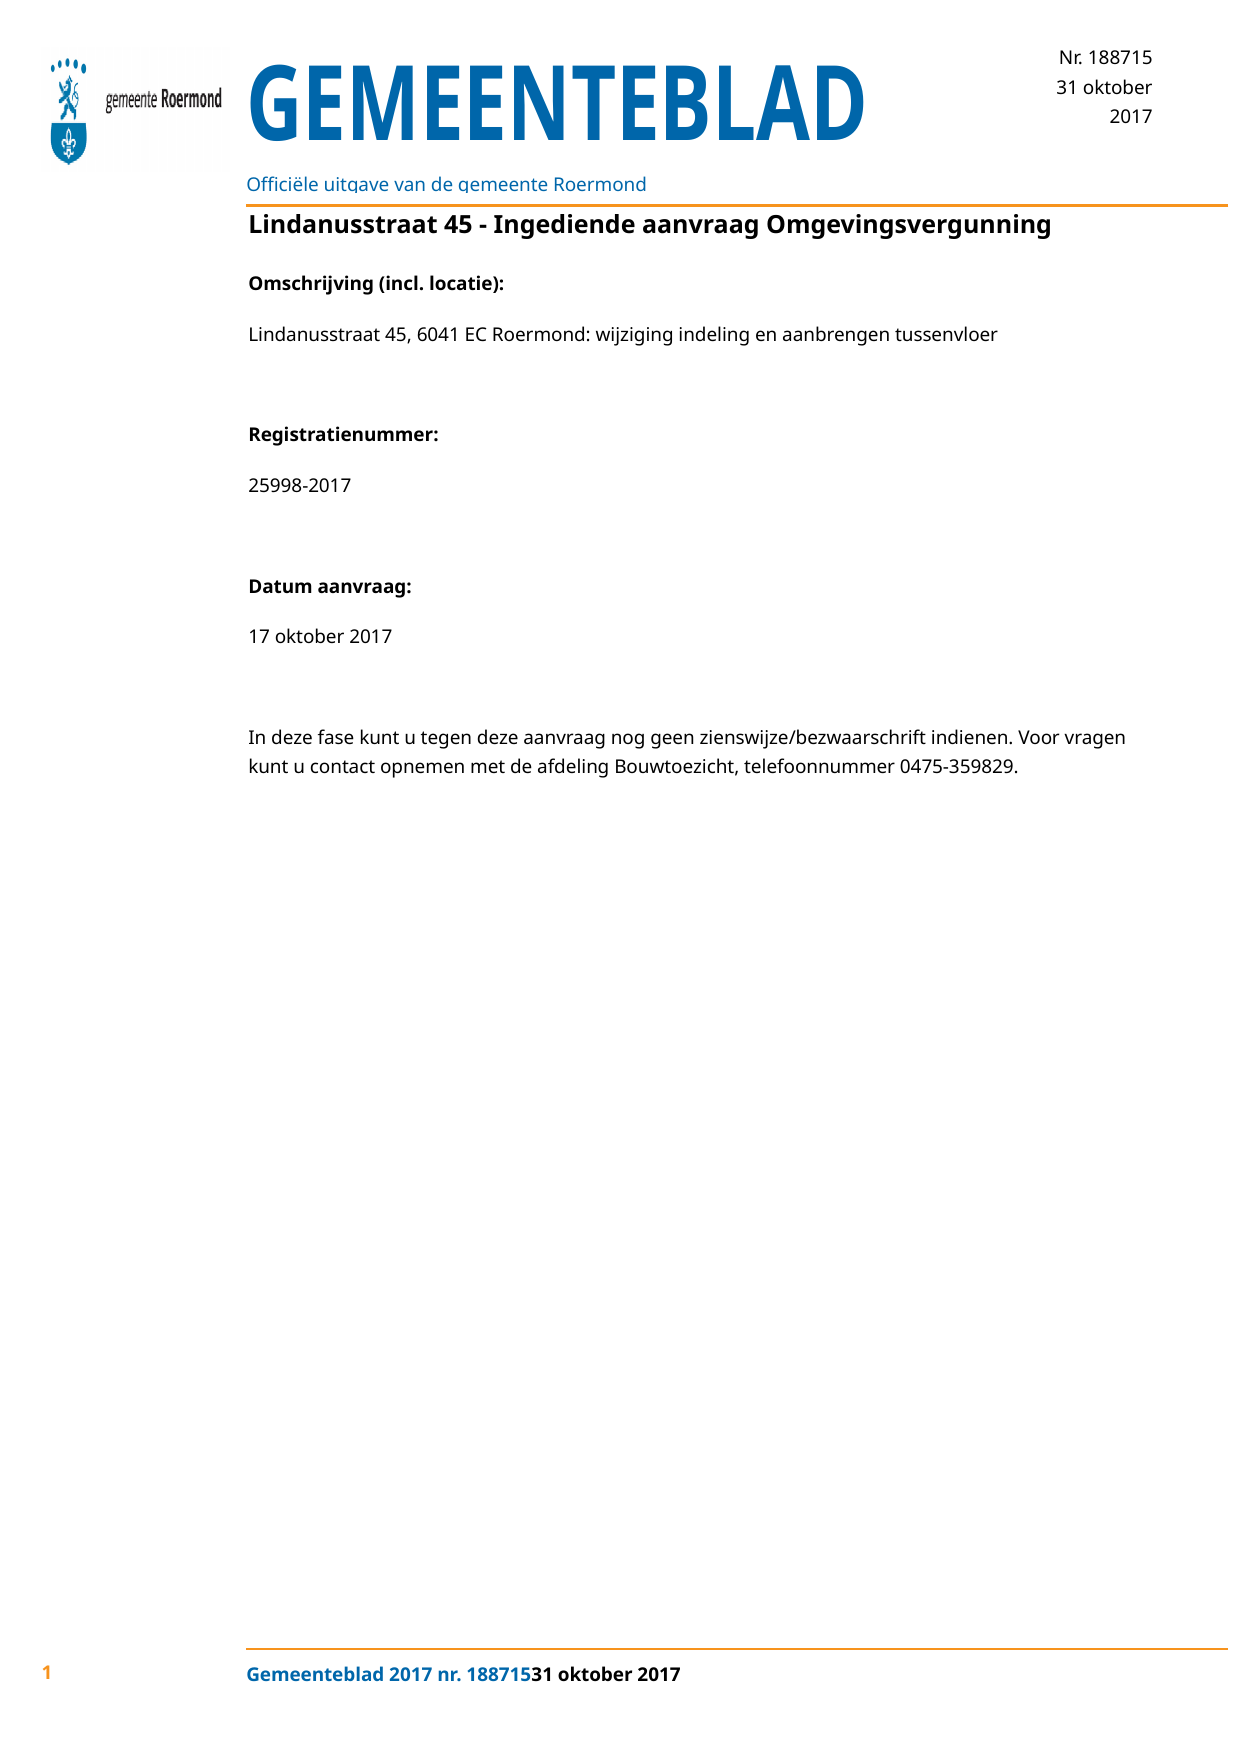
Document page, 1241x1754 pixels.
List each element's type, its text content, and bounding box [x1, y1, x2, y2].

text 25998-2017 [248, 472, 1152, 498]
text Registratienummer: [248, 422, 1152, 447]
picture [41, 47, 231, 172]
text 17 oktober 2017 [248, 623, 1152, 649]
text In deze fase kunt u tegen deze aanvraag nog geen zienswijze/bezwaarschrift indienen. Voor vragen kunt u contact opnemen met de afdeling Bouwtoezicht, telefoonnummer 0475-359829. [248, 724, 1152, 779]
text Lindanusstraat 45 - Ingediende aanvraag Omgevingsvergunning [248, 207, 1152, 241]
text Omschrijving (incl. locatie): [248, 270, 1152, 296]
text Lindanusstraat 45, 6041 EC Roermond: wijziging indeling en aanbrengen tussenvloer [248, 321, 1152, 346]
text Datum aanvraag: [248, 573, 1152, 598]
